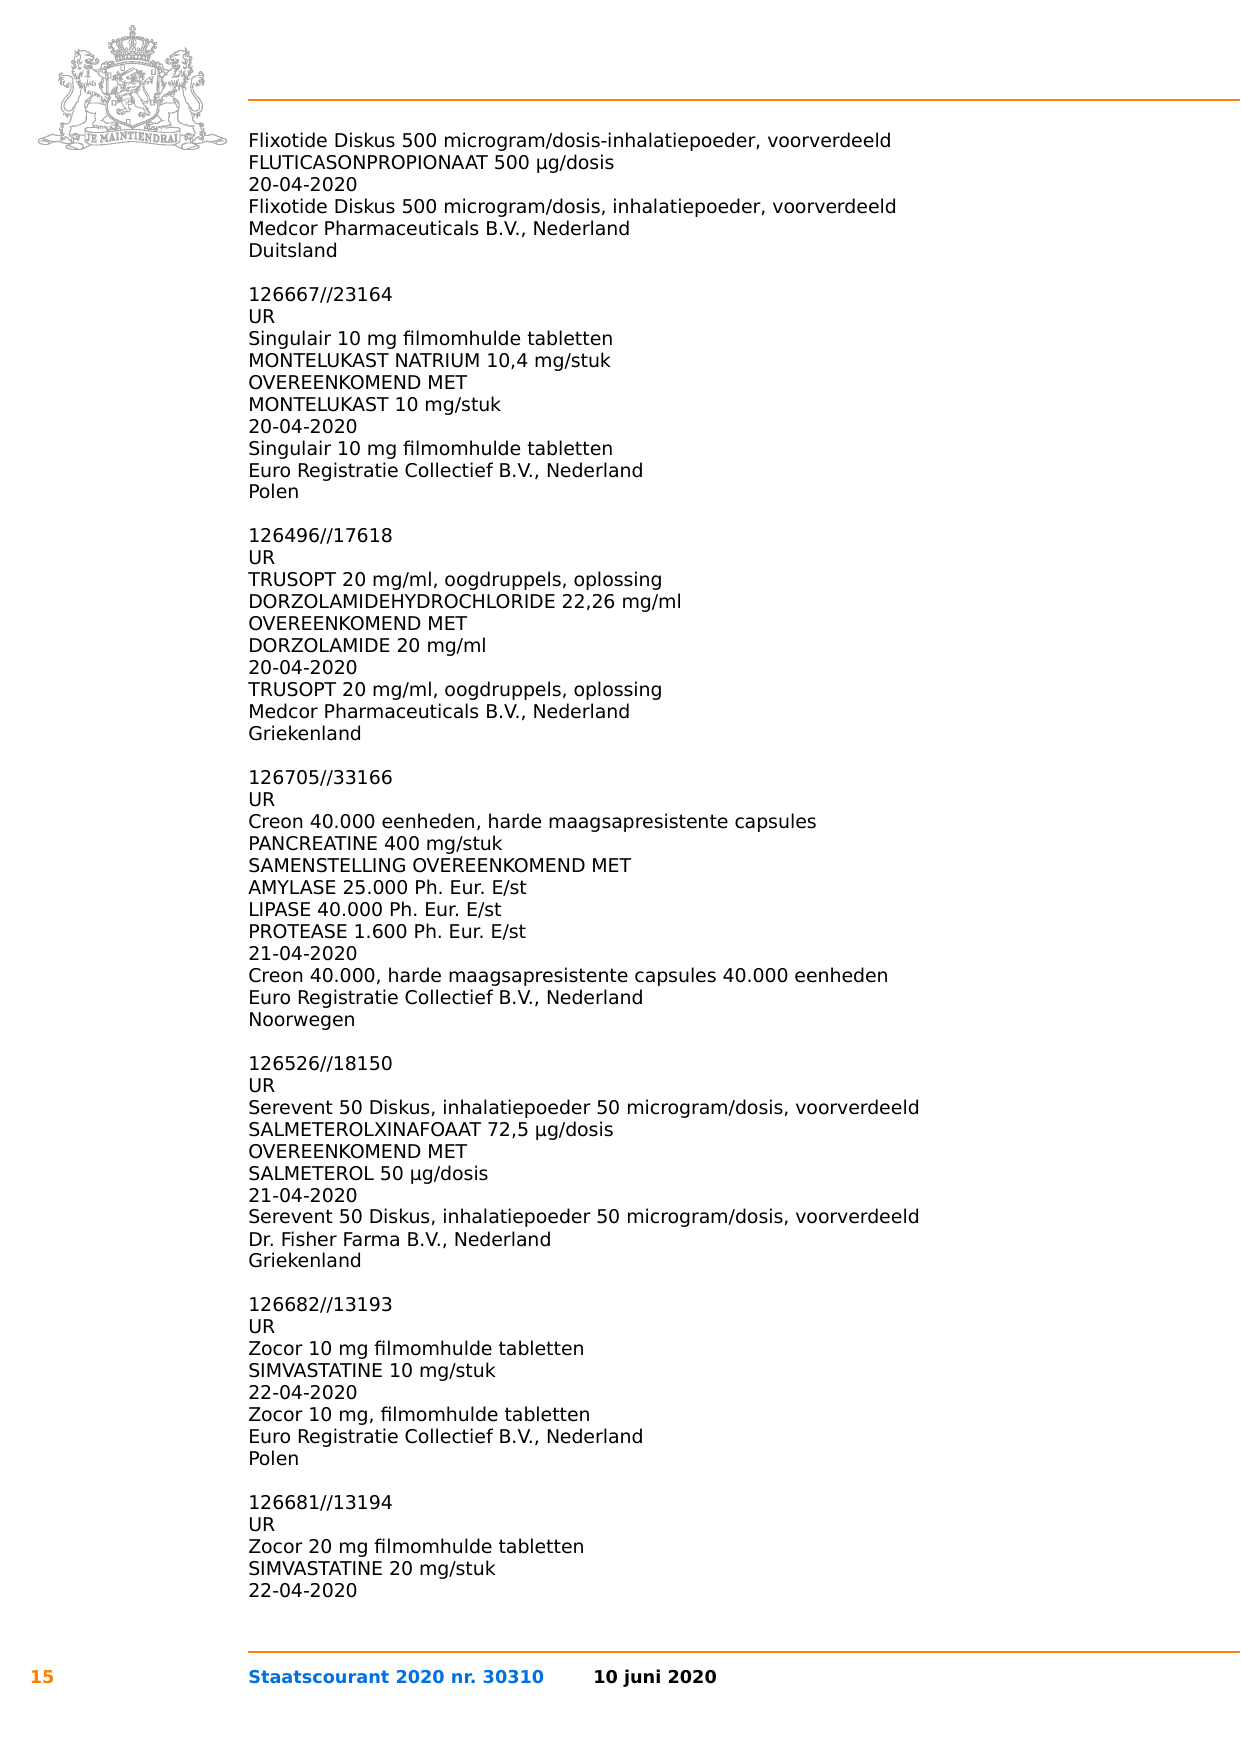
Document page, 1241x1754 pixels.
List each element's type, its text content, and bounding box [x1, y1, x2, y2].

text 126496//17618 [248, 525, 1163, 547]
text Creon 40.000 eenheden, harde maagsapresistente capsules [248, 811, 1163, 833]
text 126681//13194 [248, 1492, 1163, 1514]
text UR [248, 1316, 1163, 1338]
text Polen [248, 1448, 1163, 1470]
text 126526//18150 [248, 1053, 1163, 1074]
text Griekenland [248, 1250, 1163, 1272]
text Dr. Fisher Farma B.V., Nederland [248, 1228, 1163, 1250]
text Flixotide Diskus 500 microgram/dosis-inhalatiepoeder, voorverdeeld [248, 130, 1163, 152]
text OVEREENKOMEND MET [248, 613, 1163, 635]
text AMYLASE 25.000 Ph. Eur. E/st [248, 877, 1163, 899]
text 22-04-2020 [248, 1580, 1163, 1602]
text DORZOLAMIDE 20 mg/ml [248, 635, 1163, 657]
text Duitsland [248, 240, 1163, 262]
text 126667//23164 [248, 284, 1163, 306]
text Creon 40.000, harde maagsapresistente capsules 40.000 eenheden [248, 965, 1163, 987]
text 20-04-2020 [248, 174, 1163, 196]
text Serevent 50 Diskus, inhalatiepoeder 50 microgram/dosis, voorverdeeld [248, 1097, 1163, 1118]
text Zocor 10 mg filmomhulde tabletten [248, 1338, 1163, 1360]
text SIMVASTATINE 20 mg/stuk [248, 1558, 1163, 1580]
text UR [248, 1074, 1163, 1097]
text Polen [248, 481, 1163, 503]
text PANCREATINE 400 mg/stuk [248, 833, 1163, 855]
text 20-04-2020 [248, 657, 1163, 679]
text PROTEASE 1.600 Ph. Eur. E/st [248, 921, 1163, 943]
text Euro Registratie Collectief B.V., Nederland [248, 987, 1163, 1009]
text MONTELUKAST NATRIUM 10,4 mg/stuk [248, 349, 1163, 372]
text FLUTICASONPROPIONAAT 500 µg/dosis [248, 152, 1163, 174]
text Euro Registratie Collectief B.V., Nederland [248, 1426, 1163, 1448]
text SAMENSTELLING OVEREENKOMEND MET [248, 855, 1163, 877]
text 21-04-2020 [248, 1184, 1163, 1206]
text TRUSOPT 20 mg/ml, oogdruppels, oplossing [248, 569, 1163, 591]
text OVEREENKOMEND MET [248, 372, 1163, 393]
text Singulair 10 mg filmomhulde tabletten [248, 437, 1163, 459]
text Euro Registratie Collectief B.V., Nederland [248, 459, 1163, 481]
text 22-04-2020 [248, 1382, 1163, 1404]
text Medcor Pharmaceuticals B.V., Nederland [248, 701, 1163, 723]
text Serevent 50 Diskus, inhalatiepoeder 50 microgram/dosis, voorverdeeld [248, 1206, 1163, 1228]
text 126682//13193 [248, 1294, 1163, 1316]
text Singulair 10 mg filmomhulde tabletten [248, 328, 1163, 349]
text OVEREENKOMEND MET [248, 1141, 1163, 1162]
text Medcor Pharmaceuticals B.V., Nederland [248, 218, 1163, 240]
text 126705//33166 [248, 767, 1163, 789]
text SIMVASTATINE 10 mg/stuk [248, 1360, 1163, 1382]
text DORZOLAMIDEHYDROCHLORIDE 22,26 mg/ml [248, 591, 1163, 613]
text LIPASE 40.000 Ph. Eur. E/st [248, 899, 1163, 921]
text MONTELUKAST 10 mg/stuk [248, 393, 1163, 416]
text SALMETEROL 50 µg/dosis [248, 1162, 1163, 1184]
text Zocor 20 mg filmomhulde tabletten [248, 1536, 1163, 1558]
text Zocor 10 mg, filmomhulde tabletten [248, 1404, 1163, 1426]
text UR [248, 789, 1163, 811]
text TRUSOPT 20 mg/ml, oogdruppels, oplossing [248, 679, 1163, 701]
text UR [248, 1514, 1163, 1536]
text UR [248, 547, 1163, 569]
text 20-04-2020 [248, 416, 1163, 437]
text 21-04-2020 [248, 943, 1163, 965]
picture [38, 25, 227, 150]
text Griekenland [248, 723, 1163, 745]
text Noorwegen [248, 1009, 1163, 1031]
text SALMETEROLXINAFOAAT 72,5 µg/dosis [248, 1118, 1163, 1141]
text Flixotide Diskus 500 microgram/dosis, inhalatiepoeder, voorverdeeld [248, 196, 1163, 218]
text UR [248, 306, 1163, 328]
